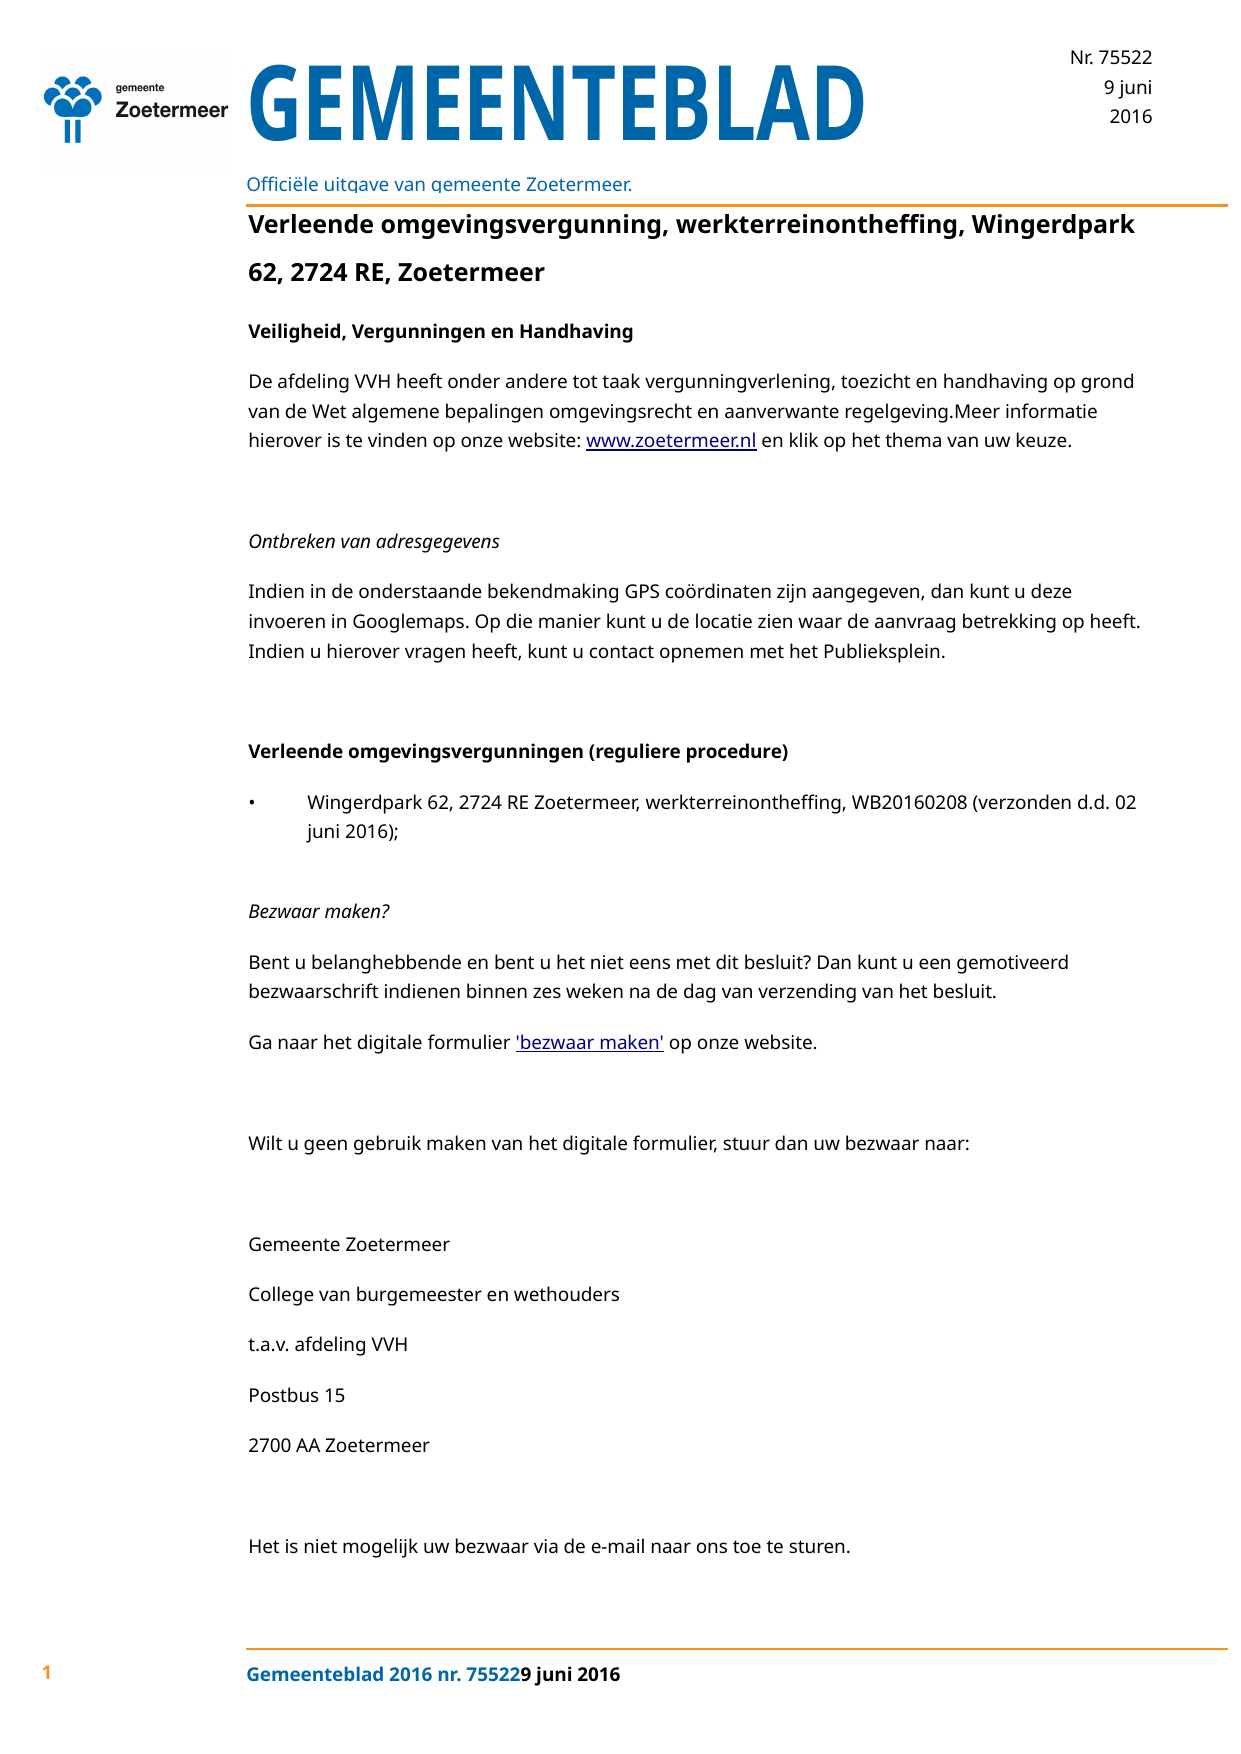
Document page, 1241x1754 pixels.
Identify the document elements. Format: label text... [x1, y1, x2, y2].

text Het is niet mogelijk uw bezwaar via de e-mail naar ons toe te sturen. [248, 1533, 1152, 1559]
text Postbus 15 [248, 1382, 1152, 1408]
text College van burgemeester en wethouders [248, 1281, 1152, 1307]
text Verleende omgevingsvergunningen (reguliere procedure) [248, 739, 1152, 764]
text Ga naar het digitale formulier 'bezwaar maken' op onze website. [248, 1029, 1152, 1055]
text Indien in de onderstaande bekendmaking GPS coördinaten zijn aangegeven, dan kunt u deze invoeren in Googlemaps. Op die manier kunt u de locatie zien waar de aanvraag betrekking op heeft. Indien u hierover vragen heeft, kunt u contact opnemen met het Publieksplein. [248, 579, 1152, 664]
text t.a.v. afdeling VVH [248, 1332, 1152, 1357]
text Bezwaar maken? [248, 899, 1152, 924]
text Veiligheid, Vergunningen en Handhaving [248, 318, 1152, 344]
list Wingerdpark 62, 2724 RE Zoetermeer, werkterreinontheffing, WB20160208 (verzonden d.d. 02 juni 2016); [248, 789, 1152, 844]
text Ontbreken van adresgegevens [248, 528, 1152, 554]
text Bent u belanghebbende en bent u het niet eens met dit besluit? Dan kunt u een gemotiveerd bezwaarschrift indienen binnen zes weken na de dag van verzending van het besluit. [248, 949, 1152, 1004]
text 2700 AA Zoetermeer [248, 1432, 1152, 1458]
text Gemeente Zoetermeer [248, 1231, 1152, 1257]
text Wilt u geen gebruik maken van het digitale formulier, stuur dan uw bezwaar naar: [248, 1130, 1152, 1156]
picture [41, 47, 231, 172]
text Verleende omgevingsvergunning, werkterreinontheffing, Wingerdpark 62, 2724 RE, Zoetermeer [248, 207, 1152, 288]
text De afdeling VVH heeft onder andere tot taak vergunningverlening, toezicht en handhaving op grond van de Wet algemene bepalingen omgevingsrecht en aanverwante regelgeving.Meer informatie hierover is te vinden op onze website: www.zoetermeer.nl en klik op het thema van uw keuze. [248, 368, 1152, 453]
